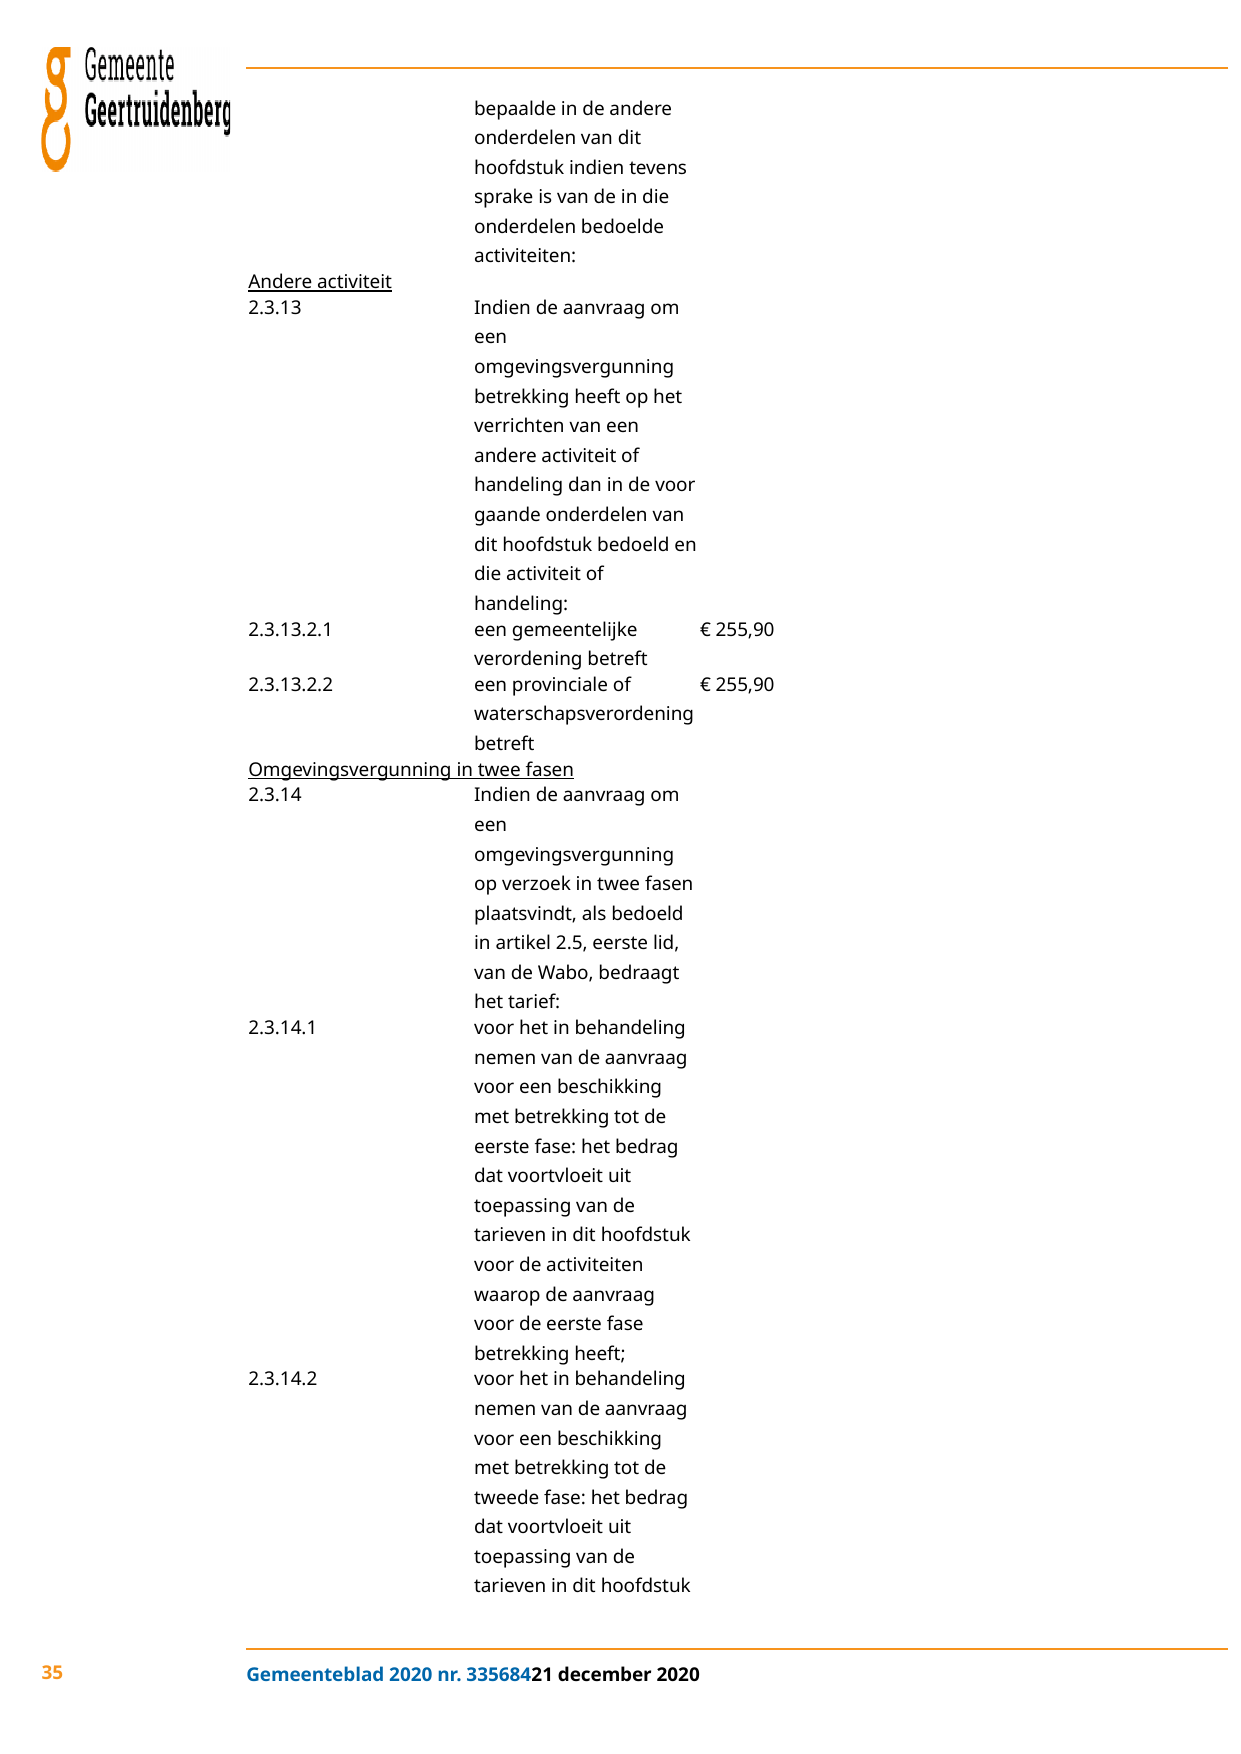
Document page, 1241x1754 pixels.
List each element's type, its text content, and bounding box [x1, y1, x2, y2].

table_cell [248, 95, 474, 268]
table_cell 2.3.14.1 [248, 1015, 474, 1366]
table_cell [700, 1366, 926, 1598]
table_cell [926, 1015, 1152, 1366]
table_cell Indien de aanvraag om een omgevingsvergunning op verzoek in twee fasen plaatsvindt, als bedoeld in artikel 2.5, eerste lid, van de Wabo, bedraagt het tarief: [474, 782, 700, 1014]
table_cell 2.3.13.2.1 [248, 616, 474, 671]
table_cell 2.3.13 [248, 294, 474, 616]
picture [41, 47, 231, 172]
table_cell [700, 782, 926, 1014]
table_cell [926, 294, 1152, 616]
table_cell bepaalde in de andere onderdelen van dit hoofdstuk indien tevens sprake is van de in die onderdelen bedoelde activiteiten: [474, 95, 700, 268]
table_cell [926, 269, 1152, 294]
table_cell een provinciale of waterschapsverordening betreft [474, 671, 700, 756]
table_cell 2.3.14 [248, 782, 474, 1014]
table_cell € 255,90 [700, 616, 926, 671]
table_cell [926, 756, 1152, 782]
table_cell voor het in behandeling nemen van de aanvraag voor een beschikking met betrekking tot de tweede fase: het bedrag dat voortvloeit uit toepassing van de tarieven in dit hoofdstuk [474, 1366, 700, 1598]
table_cell € 255,90 [700, 671, 926, 756]
table_cell [926, 1366, 1152, 1598]
table_cell [926, 671, 1152, 756]
table_cell Andere activiteit [248, 269, 926, 294]
table_cell [926, 782, 1152, 1014]
table_cell [926, 616, 1152, 671]
table_cell [700, 95, 926, 268]
table_cell 2.3.13.2.2 [248, 671, 474, 756]
table_cell 2.3.14.2 [248, 1366, 474, 1598]
table_cell Omgevingsvergunning in twee fasen [248, 756, 926, 782]
table_cell voor het in behandeling nemen van de aanvraag voor een beschikking met betrekking tot de eerste fase: het bedrag dat voortvloeit uit toepassing van de tarieven in dit hoofdstuk voor de activiteiten waarop de aanvraag voor de eerste fase betrekking heeft; [474, 1015, 700, 1366]
table_cell een gemeentelijke verordening betreft [474, 616, 700, 671]
table_cell [926, 95, 1152, 268]
table_cell Indien de aanvraag om een omgevingsvergunning betrekking heeft op het verrichten van een andere activiteit of handeling dan in de voor gaande onderdelen van dit hoofdstuk bedoeld en die activiteit of handeling: [474, 294, 700, 616]
table_cell [700, 1015, 926, 1366]
table_cell [700, 294, 926, 616]
